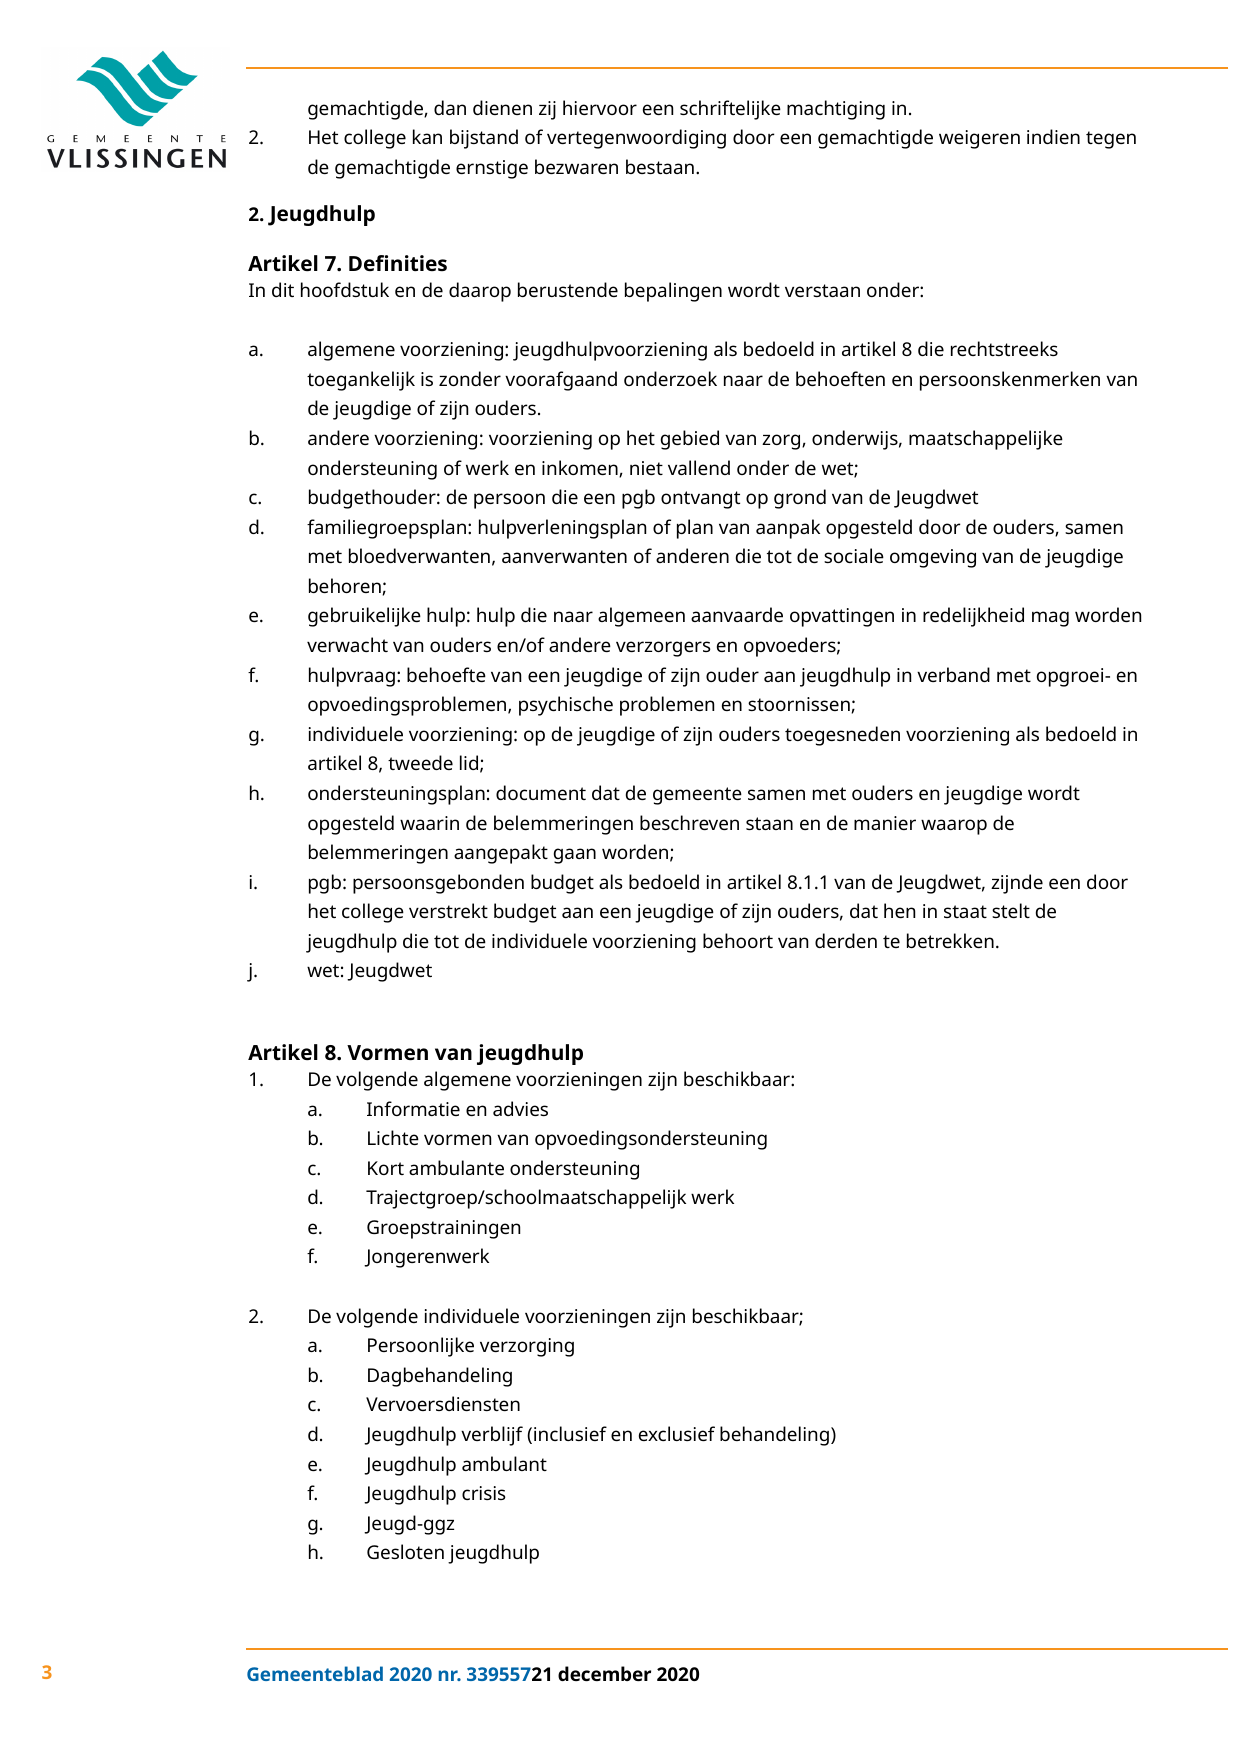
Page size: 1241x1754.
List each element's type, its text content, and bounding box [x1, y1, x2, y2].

list pgb: persoonsgebonden budget als bedoeld in artikel 8.1.1 van de Jeugdwet, zijnde een door het college verstrekt budget aan een jeugdige of zijn ouders, dat hen in staat stelt de jeugdhulp die tot de individuele voorziening behoort van derden te betrekken. [248, 869, 1152, 954]
list Jeugd-ggz [307, 1510, 1152, 1536]
list Kort ambulante ondersteuning [307, 1155, 1152, 1181]
list Trajectgroep/schoolmaatschappelijk werk [307, 1184, 1152, 1210]
list Jeugdhulp verblijf (inclusief en exclusief behandeling) [307, 1421, 1152, 1447]
list Het college kan bijstand of vertegenwoordiging door een gemachtigde weigeren indien tegen de gemachtigde ernstige bezwaren bestaan. [248, 124, 1152, 180]
list De volgende algemene voorzieningen zijn beschikbaar: [248, 1066, 1152, 1092]
list Jeugdhulp crisis [307, 1480, 1152, 1506]
list Vervoersdiensten [307, 1392, 1152, 1417]
list algemene voorziening: jeugdhulpvoorziening als bedoeld in artikel 8 die rechtstreeks toegankelijk is zonder voorafgaand onderzoek naar de behoeften en persoonskenmerken van de jeugdige of zijn ouders. [248, 336, 1152, 421]
list Lichte vormen van opvoedingsondersteuning [307, 1125, 1152, 1151]
list Groepstrainingen [307, 1214, 1152, 1240]
list andere voorziening: voorziening op het gebied van zorg, onderwijs, maatschappelijke ondersteuning of werk en inkomen, niet vallend onder de wet; [248, 425, 1152, 481]
list Jongerenwerk [307, 1244, 1152, 1269]
list Jeugdhulp ambulant [307, 1451, 1152, 1476]
list hulpvraag: behoefte van een jeugdige of zijn ouder aan jeugdhulp in verband met opgroei- en opvoedingsproblemen, psychische problemen en stoornissen; [248, 662, 1152, 717]
list budgethouder: de persoon die een pgb ontvangt op grond van de Jeugdwet [248, 484, 1152, 510]
list familiegroepsplan: hulpverleningsplan of plan van aanpak opgesteld door de ouders, samen met bloedverwanten, aanverwanten of anderen die tot de sociale omgeving van de jeugdige behoren; [248, 514, 1152, 599]
text In dit hoofdstuk en de daarop berustende bepalingen wordt verstaan onder: [248, 277, 1152, 303]
list Persoonlijke verzorging [307, 1332, 1152, 1358]
list Dagbehandeling [307, 1362, 1152, 1388]
text Artikel 8. Vormen van jeugdhulp [248, 1038, 1152, 1066]
picture [41, 47, 231, 172]
list ondersteuningsplan: document dat de gemeente samen met ouders en jeugdige wordt opgesteld waarin de belemmeringen beschreven staan en de manier waarop de belemmeringen aangepakt gaan worden; [248, 780, 1152, 865]
text 2. Jeugdhulp [248, 199, 1152, 228]
text Artikel 7. Definities [248, 249, 1152, 277]
list individuele voorziening: op de jeugdige of zijn ouders toegesneden voorziening als bedoeld in artikel 8, tweede lid; [248, 721, 1152, 776]
list Gesloten jeugdhulp [307, 1539, 1152, 1565]
list De volgende individuele voorzieningen zijn beschikbaar; [248, 1303, 1152, 1328]
list wet: Jeugdwet [248, 958, 1152, 983]
list Informatie en advies [307, 1096, 1152, 1121]
list gemachtigde, dan dienen zij hiervoor een schriftelijke machtiging in. [248, 95, 1152, 121]
list gebruikelijke hulp: hulp die naar algemeen aanvaarde opvattingen in redelijkheid mag worden verwacht van ouders en/of andere verzorgers en opvoeders; [248, 603, 1152, 658]
